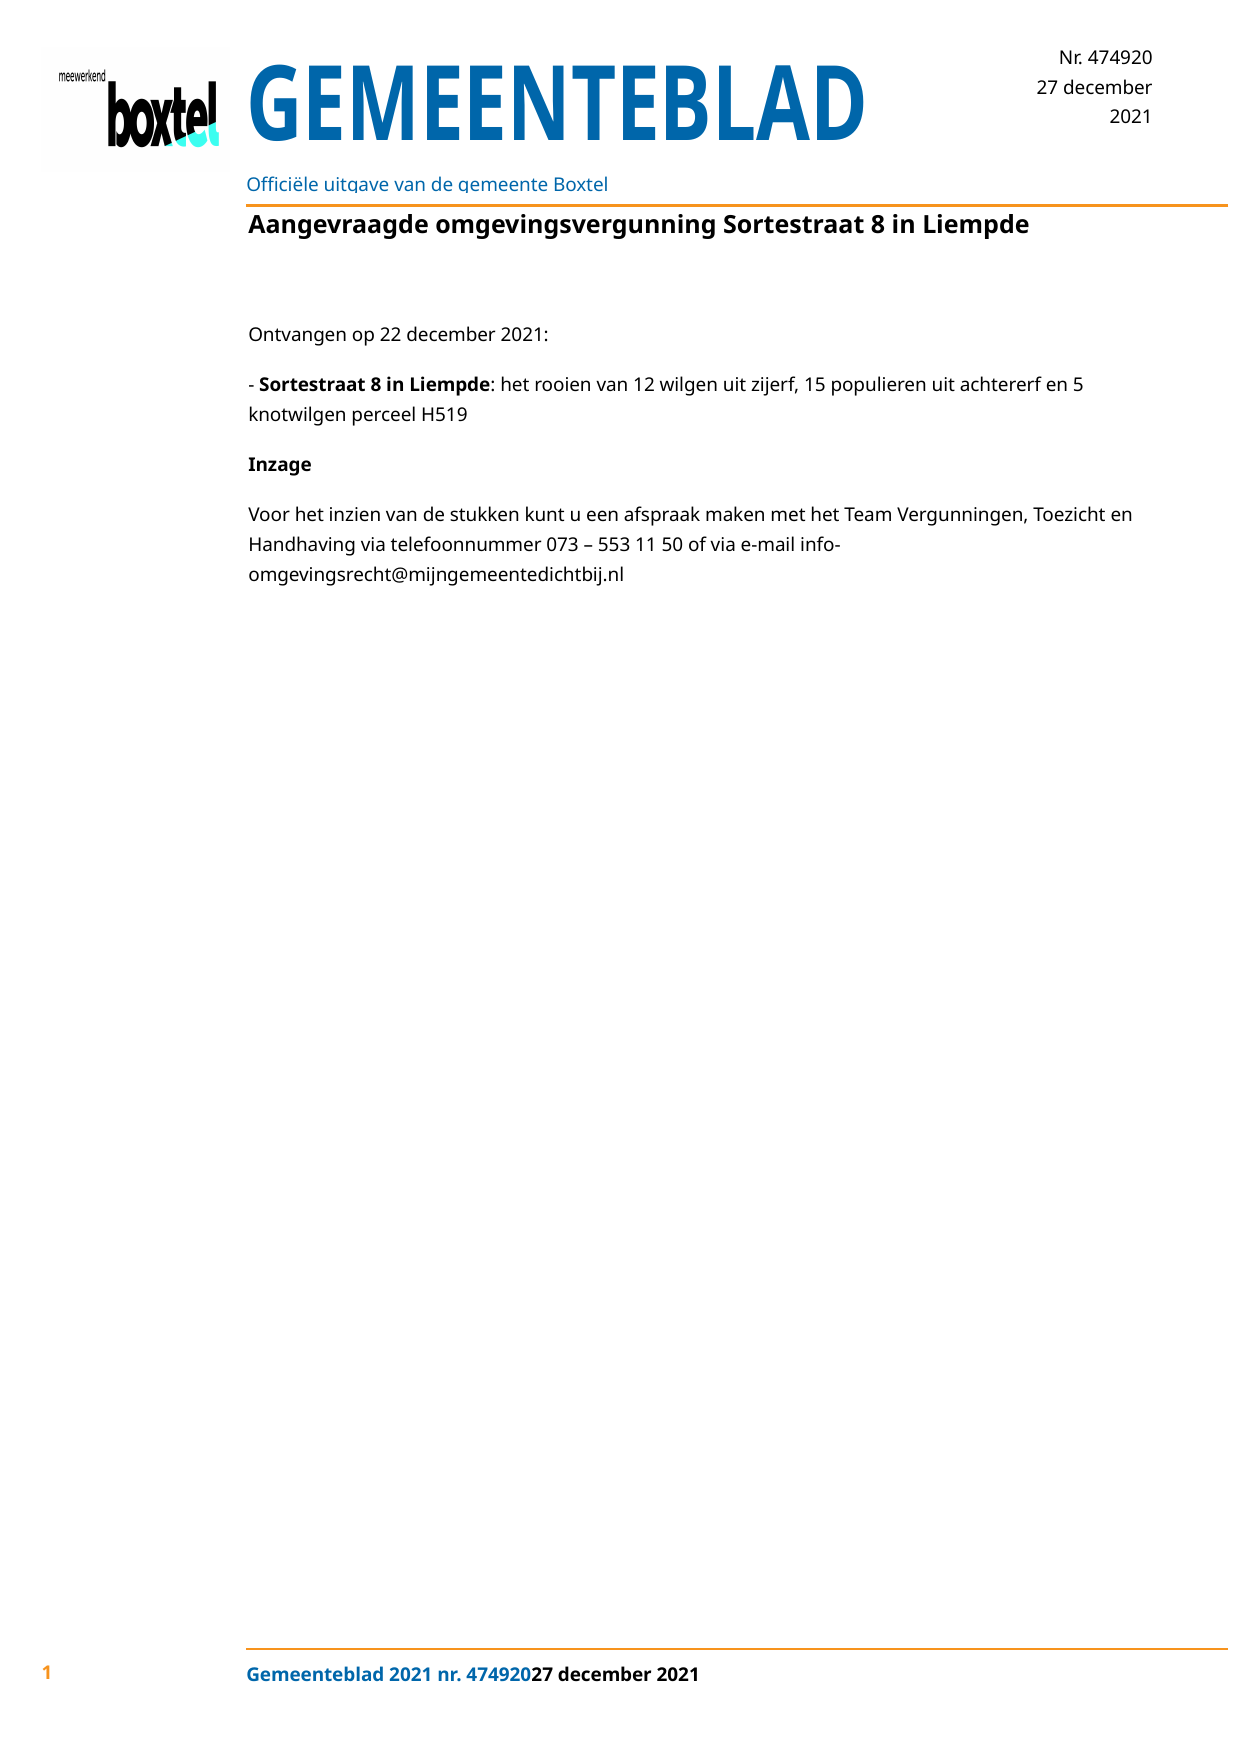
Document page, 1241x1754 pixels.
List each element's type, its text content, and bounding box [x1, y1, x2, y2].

picture [41, 47, 231, 172]
text - Sortestraat 8 in Liempde: het rooien van 12 wilgen uit zijerf, 15 populieren uit achtererf en 5 knotwilgen perceel H519 [248, 371, 1152, 426]
text Aangevraagde omgevingsvergunning Sortestraat 8 in Liempde [248, 207, 1152, 241]
text Ontvangen op 22 december 2021: [248, 321, 1152, 346]
text Voor het inzien van de stukken kunt u een afspraak maken met het Team Vergunningen, Toezicht en Handhaving via telefoonnummer 073 – 553 11 50 of via e-mail info-omgevingsrecht@mijngemeentedichtbij.nl [248, 502, 1152, 586]
text Inzage [248, 451, 1152, 477]
